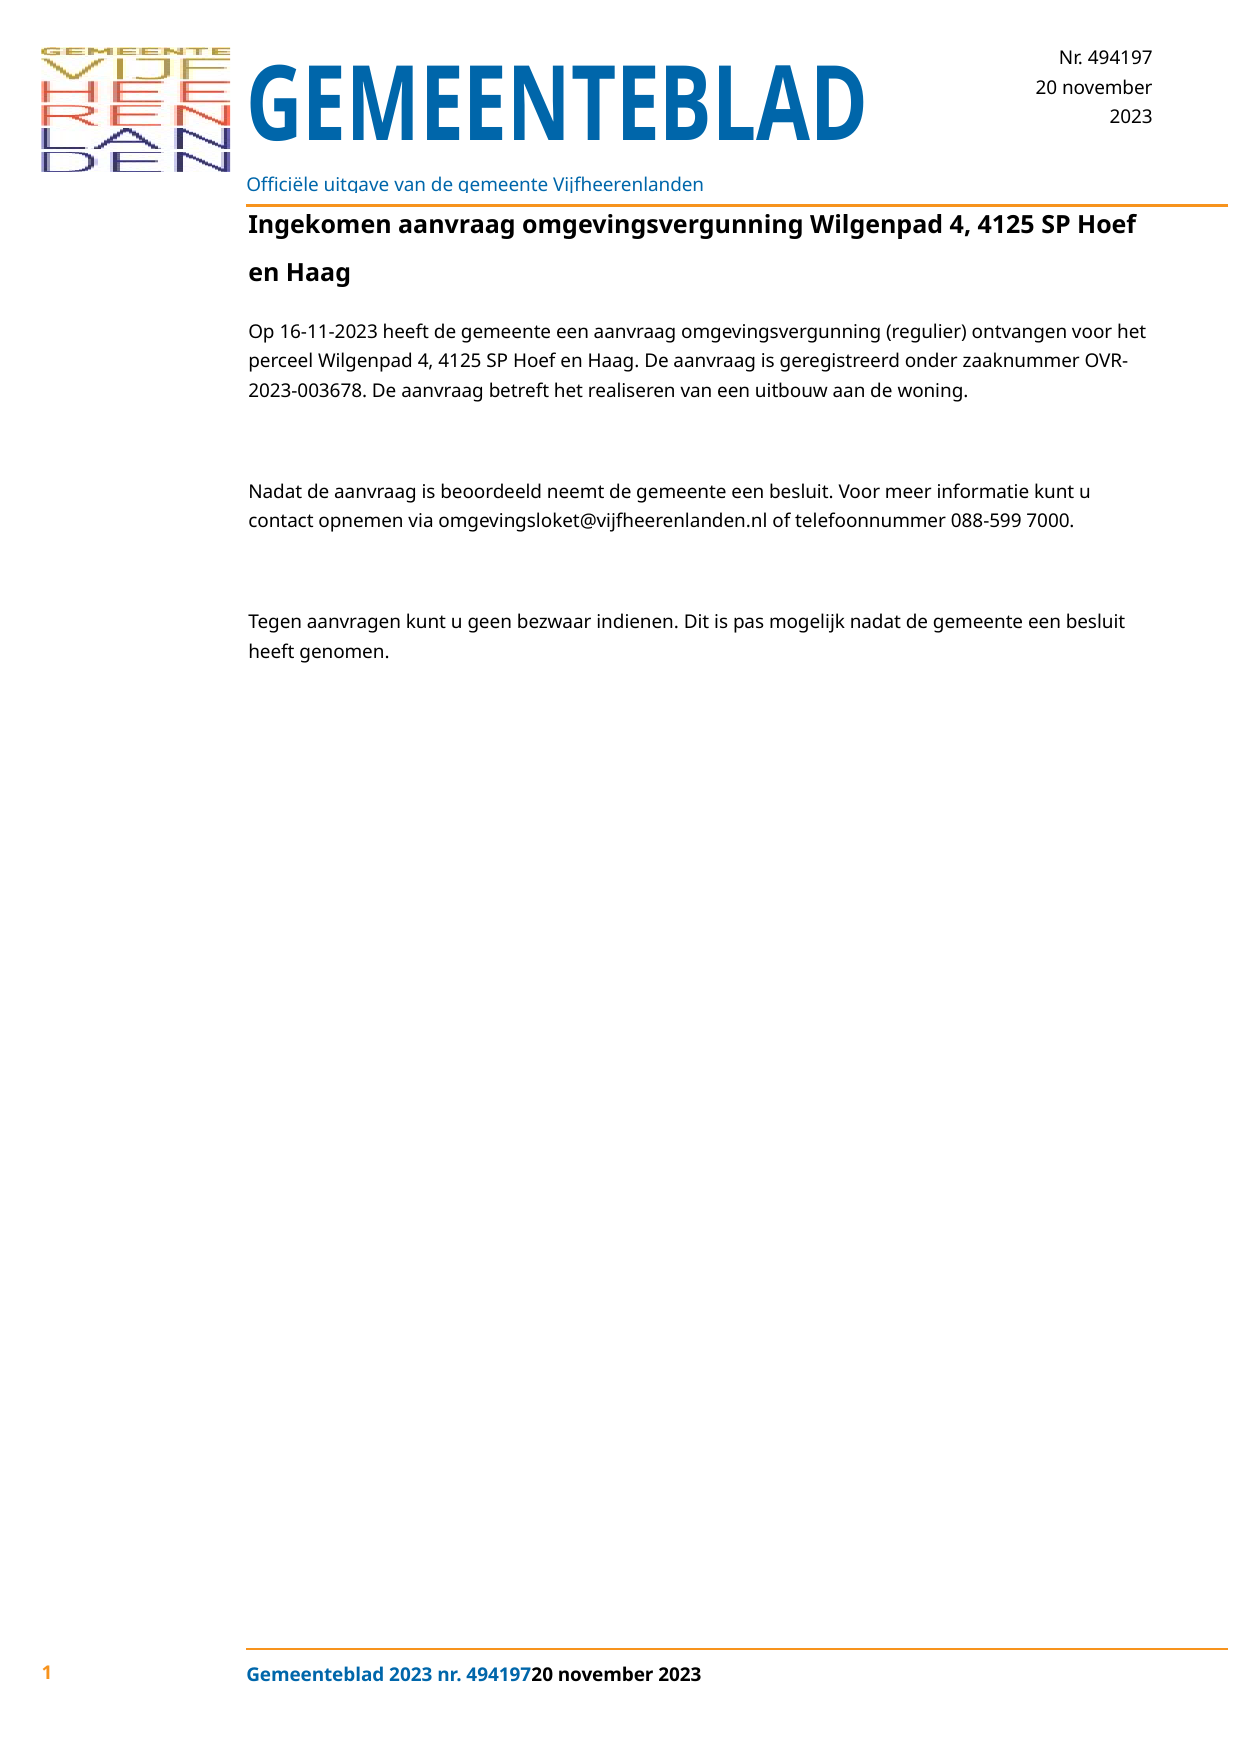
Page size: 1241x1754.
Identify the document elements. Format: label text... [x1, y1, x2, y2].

text Tegen aanvragen kunt u geen bezwaar indienen. Dit is pas mogelijk nadat de gemeente een besluit heeft genomen. [248, 608, 1152, 664]
text Ingekomen aanvraag omgevingsvergunning Wilgenpad 4, 4125 SP Hoef en Haag [248, 207, 1152, 288]
text Nadat de aanvraag is beoordeeld neemt de gemeente een besluit. Voor meer informatie kunt u contact opnemen via omgevingsloket@vijfheerenlanden.nl of telefoonnummer 088-599 7000. [248, 478, 1152, 533]
text Op 16-11-2023 heeft de gemeente een aanvraag omgevingsvergunning (regulier) ontvangen voor het perceel Wilgenpad 4, 4125 SP Hoef en Haag. De aanvraag is geregistreerd onder zaaknummer OVR-2023-003678. De aanvraag betreft het realiseren van een uitbouw aan de woning. [248, 318, 1152, 403]
picture [41, 47, 231, 172]
